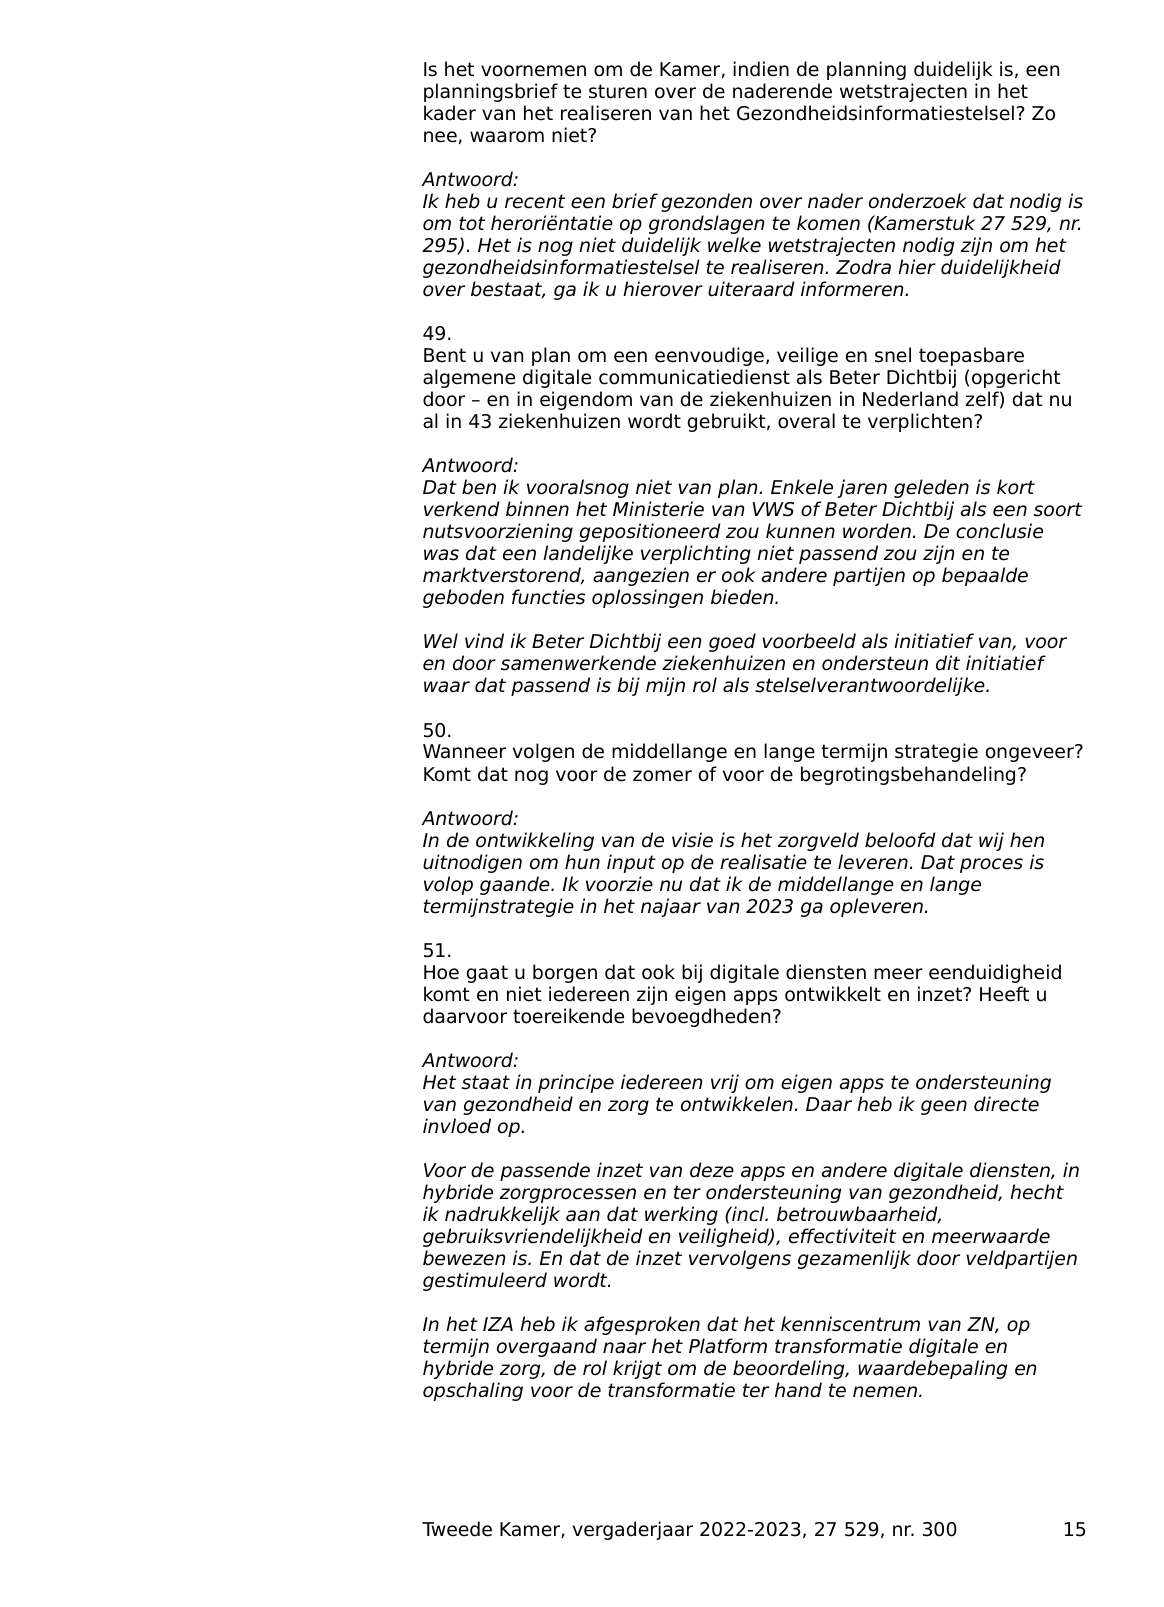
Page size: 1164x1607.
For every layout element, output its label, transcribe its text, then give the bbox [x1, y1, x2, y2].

text 50. [422, 719, 1087, 741]
text Voor de passende inzet van deze apps en andere digitale diensten, in hybride zorgprocessen en ter ondersteuning van gezondheid, hecht ik nadrukkelijk aan dat werking (incl. betrouwbaarheid, gebruiksvriendelijkheid en veiligheid), effectiviteit en meerwaarde bewezen is. En dat de inzet vervolgens gezamenlijk door veldpartijen gestimuleerd wordt. [422, 1160, 1087, 1292]
text Dat ben ik vooralsnog niet van plan. Enkele jaren geleden is kort verkend binnen het Ministerie van VWS of Beter Dichtbij als een soort nutsvoorziening gepositioneerd zou kunnen worden. De conclusie was dat een landelijke verplichting niet passend zou zijn en te marktverstorend, aangezien er ook andere partijen op bepaalde geboden functies oplossingen bieden. [422, 477, 1087, 609]
text 51. [422, 940, 1087, 962]
text 49. [422, 323, 1087, 345]
text Wel vind ik Beter Dichtbij een goed voorbeeld als initiatief van, voor en door samenwerkende ziekenhuizen en ondersteun dit initiatief waar dat passend is bij mijn rol als stelselverantwoordelijke. [422, 631, 1087, 697]
text In het IZA heb ik afgesproken dat het kenniscentrum van ZN, op termijn overgaand naar het Platform transformatie digitale en hybride zorg, de rol krijgt om de beoordeling, waardebepaling en opschaling voor de transformatie ter hand te nemen. [422, 1314, 1087, 1402]
text Het staat in principe iedereen vrij om eigen apps te ondersteuning van gezondheid en zorg te ontwikkelen. Daar heb ik geen directe invloed op. [422, 1072, 1087, 1138]
text Bent u van plan om een eenvoudige, veilige en snel toepasbare algemene digitale communicatiedienst als Beter Dichtbij (opgericht door – en in eigendom van de ziekenhuizen in Nederland zelf) dat nu al in 43 ziekenhuizen wordt gebruikt, overal te verplichten? [422, 345, 1087, 433]
text Antwoord: [422, 455, 1087, 477]
text Is het voornemen om de Kamer, indien de planning duidelijk is, een planningsbrief te sturen over de naderende wetstrajecten in het kader van het realiseren van het Gezondheidsinformatiestelsel? Zo nee, waarom niet? [422, 59, 1087, 147]
text Hoe gaat u borgen dat ook bij digitale diensten meer eenduidigheid komt en niet iedereen zijn eigen apps ontwikkelt en inzet? Heeft u daarvoor toereikende bevoegdheden? [422, 962, 1087, 1028]
text Antwoord: [422, 169, 1087, 191]
text Antwoord: [422, 1050, 1087, 1072]
text In de ontwikkeling van de visie is het zorgveld beloofd dat wij hen uitnodigen om hun input op de realisatie te leveren. Dat proces is volop gaande. Ik voorzie nu dat ik de middellange en lange termijnstrategie in het najaar van 2023 ga opleveren. [422, 829, 1087, 917]
text Ik heb u recent een brief gezonden over nader onderzoek dat nodig is om tot heroriëntatie op grondslagen te komen (Kamerstuk 27 529, nr. 295). Het is nog niet duidelijk welke wetstrajecten nodig zijn om het gezondheidsinformatiestelsel te realiseren. Zodra hier duidelijkheid over bestaat, ga ik u hierover uiteraard informeren. [422, 191, 1087, 301]
text Antwoord: [422, 808, 1087, 829]
text Wanneer volgen de middellange en lange termijn strategie ongeveer? Komt dat nog voor de zomer of voor de begrotingsbehandeling? [422, 741, 1087, 785]
